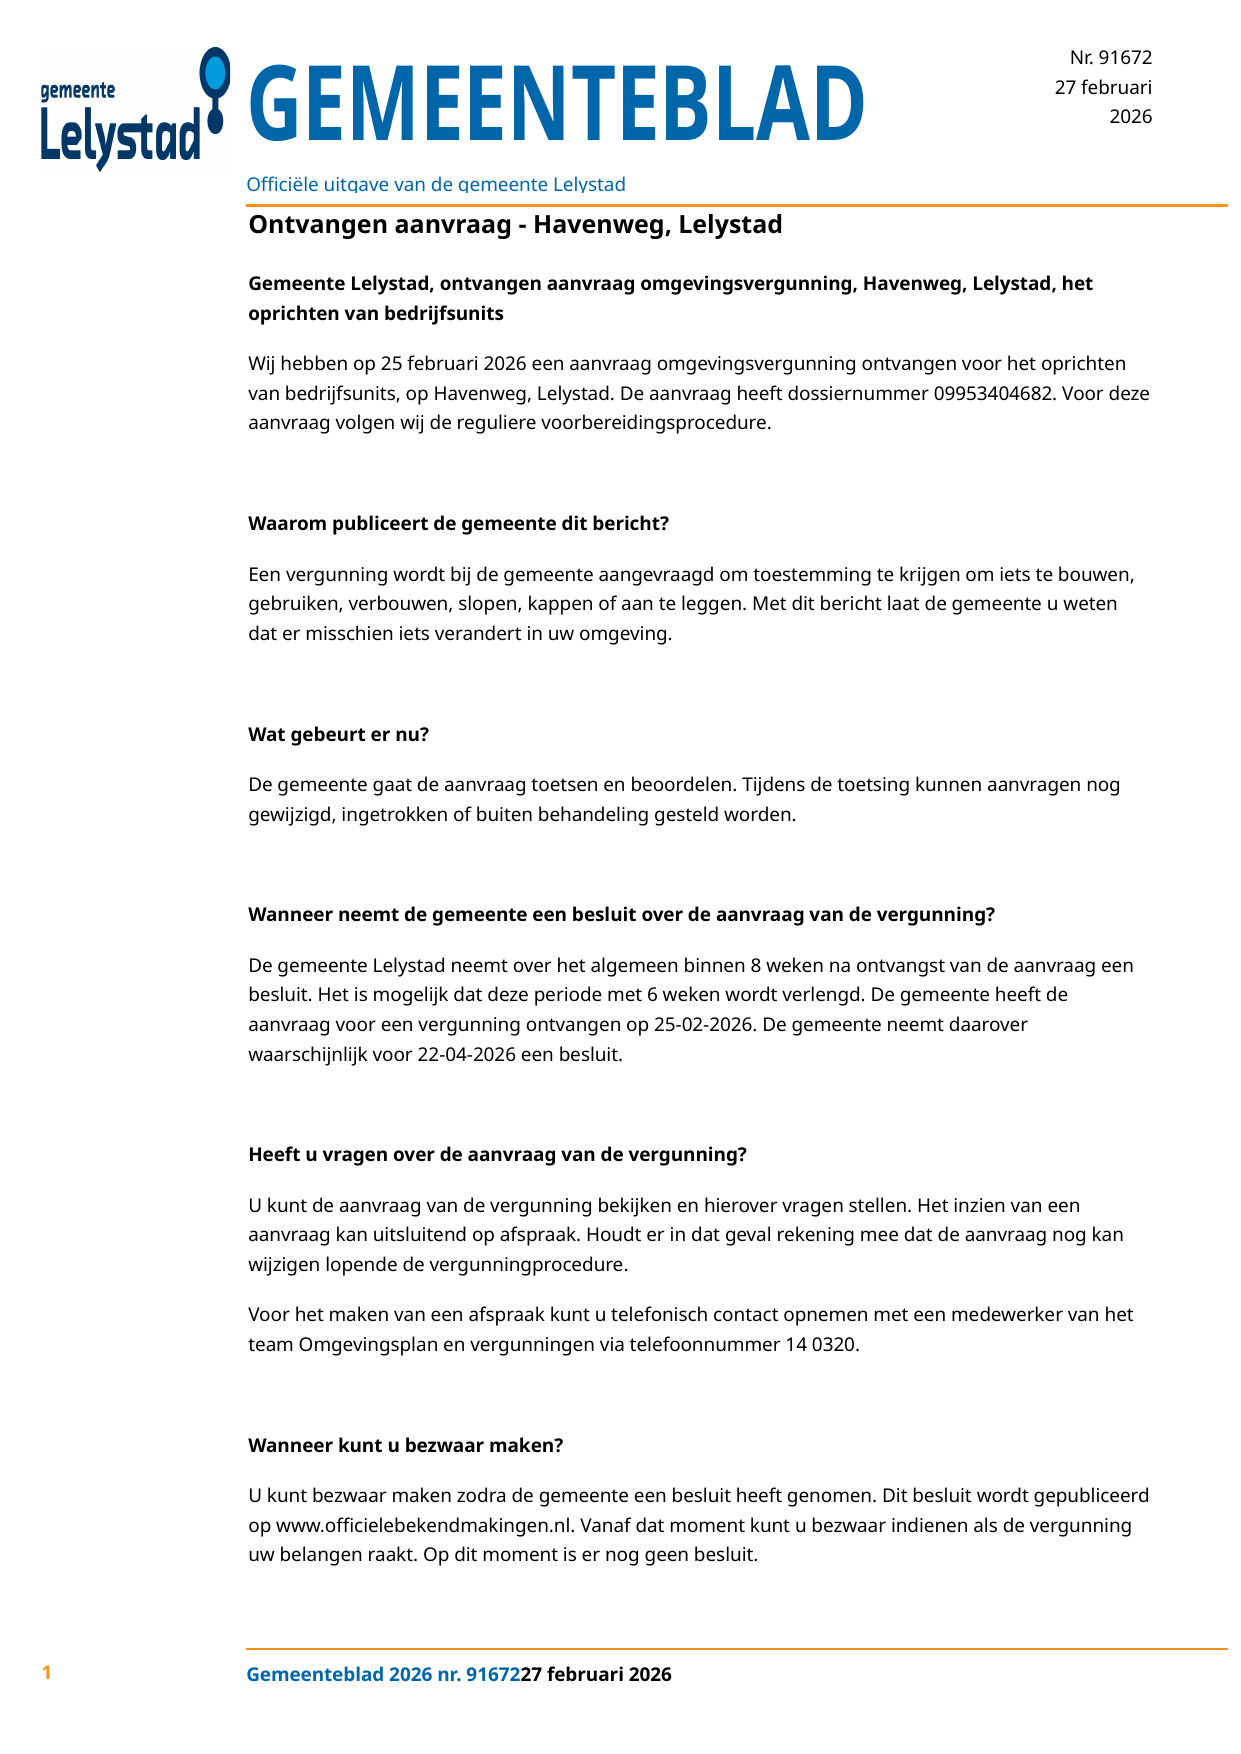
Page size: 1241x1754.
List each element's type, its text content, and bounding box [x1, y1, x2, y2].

text Een vergunning wordt bij de gemeente aangevraagd om toestemming te krijgen om iets te bouwen, gebruiken, verbouwen, slopen, kappen of aan te leggen. Met dit bericht laat de gemeente u weten dat er misschien iets verandert in uw omgeving. [248, 561, 1152, 646]
text De gemeente Lelystad neemt over het algemeen binnen 8 weken na ontvangst van de aanvraag een besluit. Het is mogelijk dat deze periode met 6 weken wordt verlengd. De gemeente heeft de aanvraag voor een vergunning ontvangen op 25-02-2026. De gemeente neemt daarover waarschijnlijk voor 22-04-2026 een besluit. [248, 952, 1152, 1066]
text U kunt bezwaar maken zodra de gemeente een besluit heeft genomen. Dit besluit wordt gepubliceerd op www.officielebekendmakingen.nl. Vanaf dat moment kunt u bezwaar indienen als de vergunning uw belangen raakt. Op dit moment is er nog geen besluit. [248, 1482, 1152, 1567]
text Gemeente Lelystad, ontvangen aanvraag omgevingsvergunning, Havenweg, Lelystad, het oprichten van bedrijfsunits [248, 270, 1152, 326]
text De gemeente gaat de aanvraag toetsen en beoordelen. Tijdens de toetsing kunnen aanvragen nog gewijzigd, ingetrokken of buiten behandeling gesteld worden. [248, 771, 1152, 826]
picture [41, 47, 231, 172]
text Heeft u vragen over de aanvraag van de vergunning? [248, 1142, 1152, 1167]
text Wanneer neemt de gemeente een besluit over de aanvraag van de vergunning? [248, 902, 1152, 927]
text U kunt de aanvraag van de vergunning bekijken en hierover vragen stellen. Het inzien van een aanvraag kan uitsluitend op afspraak. Houdt er in dat geval rekening mee dat de aanvraag nog kan wijzigen lopende de vergunningprocedure. [248, 1192, 1152, 1277]
text Wij hebben op 25 februari 2026 een aanvraag omgevingsvergunning ontvangen voor het oprichten van bedrijfsunits, op Havenweg, Lelystad. De aanvraag heeft dossiernummer 09953404682. Voor deze aanvraag volgen wij de reguliere voorbereidingsprocedure. [248, 350, 1152, 435]
text Wat gebeurt er nu? [248, 721, 1152, 746]
text Wanneer kunt u bezwaar maken? [248, 1432, 1152, 1458]
text Voor het maken van een afspraak kunt u telefonisch contact opnemen met een medewerker van het team Omgevingsplan en vergunningen via telefoonnummer 14 0320. [248, 1302, 1152, 1357]
text Ontvangen aanvraag - Havenweg, Lelystad [248, 207, 1152, 241]
text Waarom publiceert de gemeente dit bericht? [248, 510, 1152, 536]
